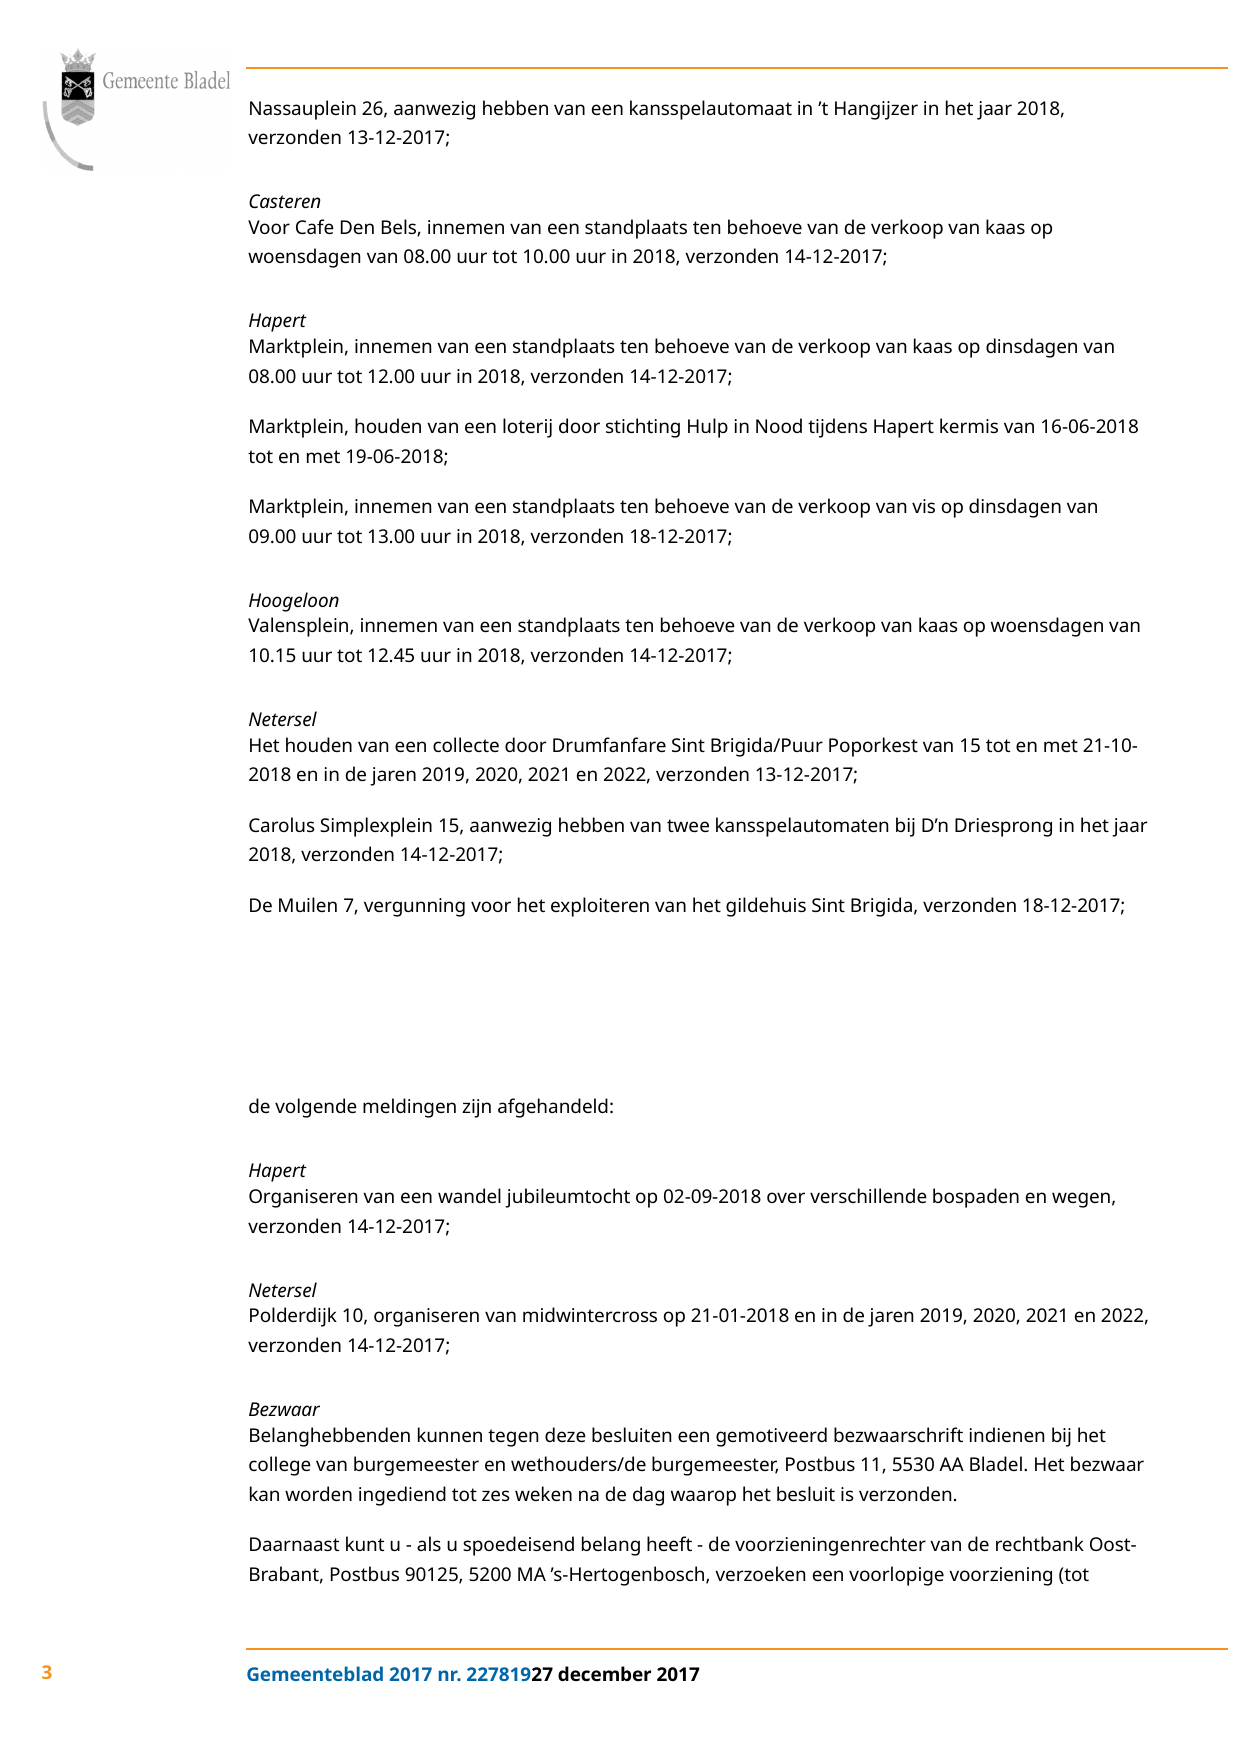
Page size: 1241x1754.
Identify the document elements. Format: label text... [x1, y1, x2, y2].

text Voor Cafe Den Bels, innemen van een standplaats ten behoeve van de verkoop van kaas op woensdagen van 08.00 uur tot 10.00 uur in 2018, verzonden 14-12-2017; [248, 214, 1152, 269]
text Casteren [248, 188, 1152, 214]
text Marktplein, houden van een loterij door stichting Hulp in Nood tijdens Hapert kermis van 16-06-2018 tot en met 19-06-2018; [248, 413, 1152, 469]
text Daarnaast kunt u - als u spoedeisend belang heeft - de voorzieningenrechter van de rechtbank Oost-Brabant, Postbus 90125, 5200 MA ’s-Hertogenbosch, verzoeken een voorlopige voorziening (tot [248, 1531, 1152, 1587]
text Nassauplein 26, aanwezig hebben van een kansspelautomaat in ’t Hangijzer in het jaar 2018, verzonden 13-12-2017; [248, 95, 1152, 150]
text Valensplein, innemen van een standplaats ten behoeve van de verkoop van kaas op woensdagen van 10.15 uur tot 12.45 uur in 2018, verzonden 14-12-2017; [248, 613, 1152, 668]
text Het houden van een collecte door Drumfanfare Sint Brigida/Puur Poporkest van 15 tot en met 21-10-2018 en in de jaren 2019, 2020, 2021 en 2022, verzonden 13-12-2017; [248, 732, 1152, 787]
text Netersel [248, 1277, 1152, 1302]
text Hapert [248, 1157, 1152, 1183]
text Carolus Simplexplein 15, aanwezig hebben van twee kansspelautomaten bij D’n Driesprong in het jaar 2018, verzonden 14-12-2017; [248, 812, 1152, 867]
text de volgende meldingen zijn afgehandeld: [248, 1093, 1152, 1119]
text Hapert [248, 308, 1152, 333]
text Marktplein, innemen van een standplaats ten behoeve van de verkoop van vis op dinsdagen van 09.00 uur tot 13.00 uur in 2018, verzonden 18-12-2017; [248, 493, 1152, 549]
text Organiseren van een wandel jubileumtocht op 02-09-2018 over verschillende bospaden en wegen, verzonden 14-12-2017; [248, 1183, 1152, 1238]
text Marktplein, innemen van een standplaats ten behoeve van de verkoop van kaas op dinsdagen van 08.00 uur tot 12.00 uur in 2018, verzonden 14-12-2017; [248, 333, 1152, 389]
picture [41, 47, 231, 172]
text Polderdijk 10, organiseren van midwintercross op 21-01-2018 en in de jaren 2019, 2020, 2021 en 2022, verzonden 14-12-2017; [248, 1302, 1152, 1358]
text Bezwaar [248, 1396, 1152, 1422]
text De Muilen 7, vergunning voor het exploiteren van het gildehuis Sint Brigida, verzonden 18-12-2017; [248, 892, 1152, 918]
text Netersel [248, 706, 1152, 732]
text Belanghebbenden kunnen tegen deze besluiten een gemotiveerd bezwaarschrift indienen bij het college van burgemeester en wethouders/de burgemeester, Postbus 11, 5530 AA Bladel. Het bezwaar kan worden ingediend tot zes weken na de dag waarop het besluit is verzonden. [248, 1422, 1152, 1507]
text Hoogeloon [248, 587, 1152, 613]
